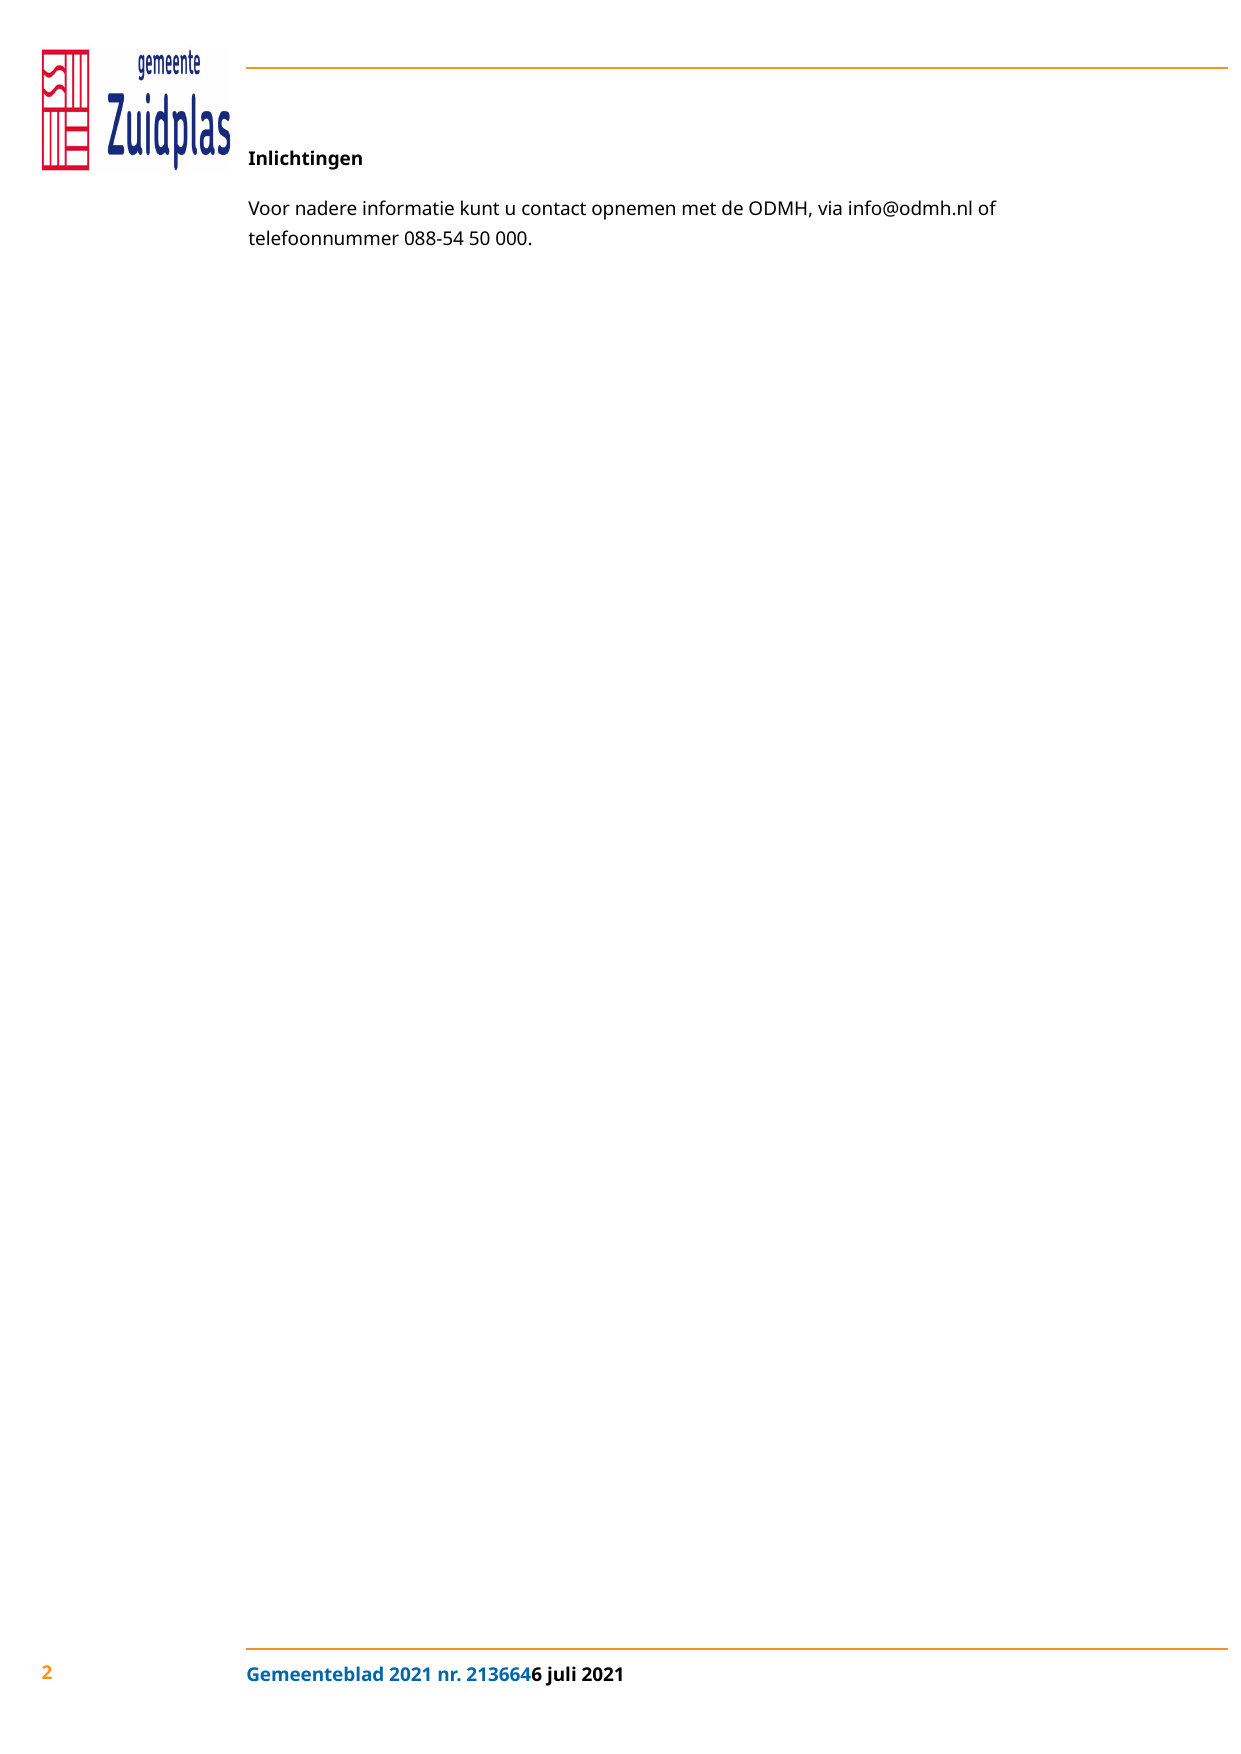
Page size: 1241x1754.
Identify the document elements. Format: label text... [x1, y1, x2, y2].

picture [41, 47, 231, 172]
text Inlichtingen [248, 145, 1152, 171]
text Voor nadere informatie kunt u contact opnemen met de ODMH, via info@odmh.nl of telefoonnummer 088-54 50 000. [248, 196, 1152, 251]
